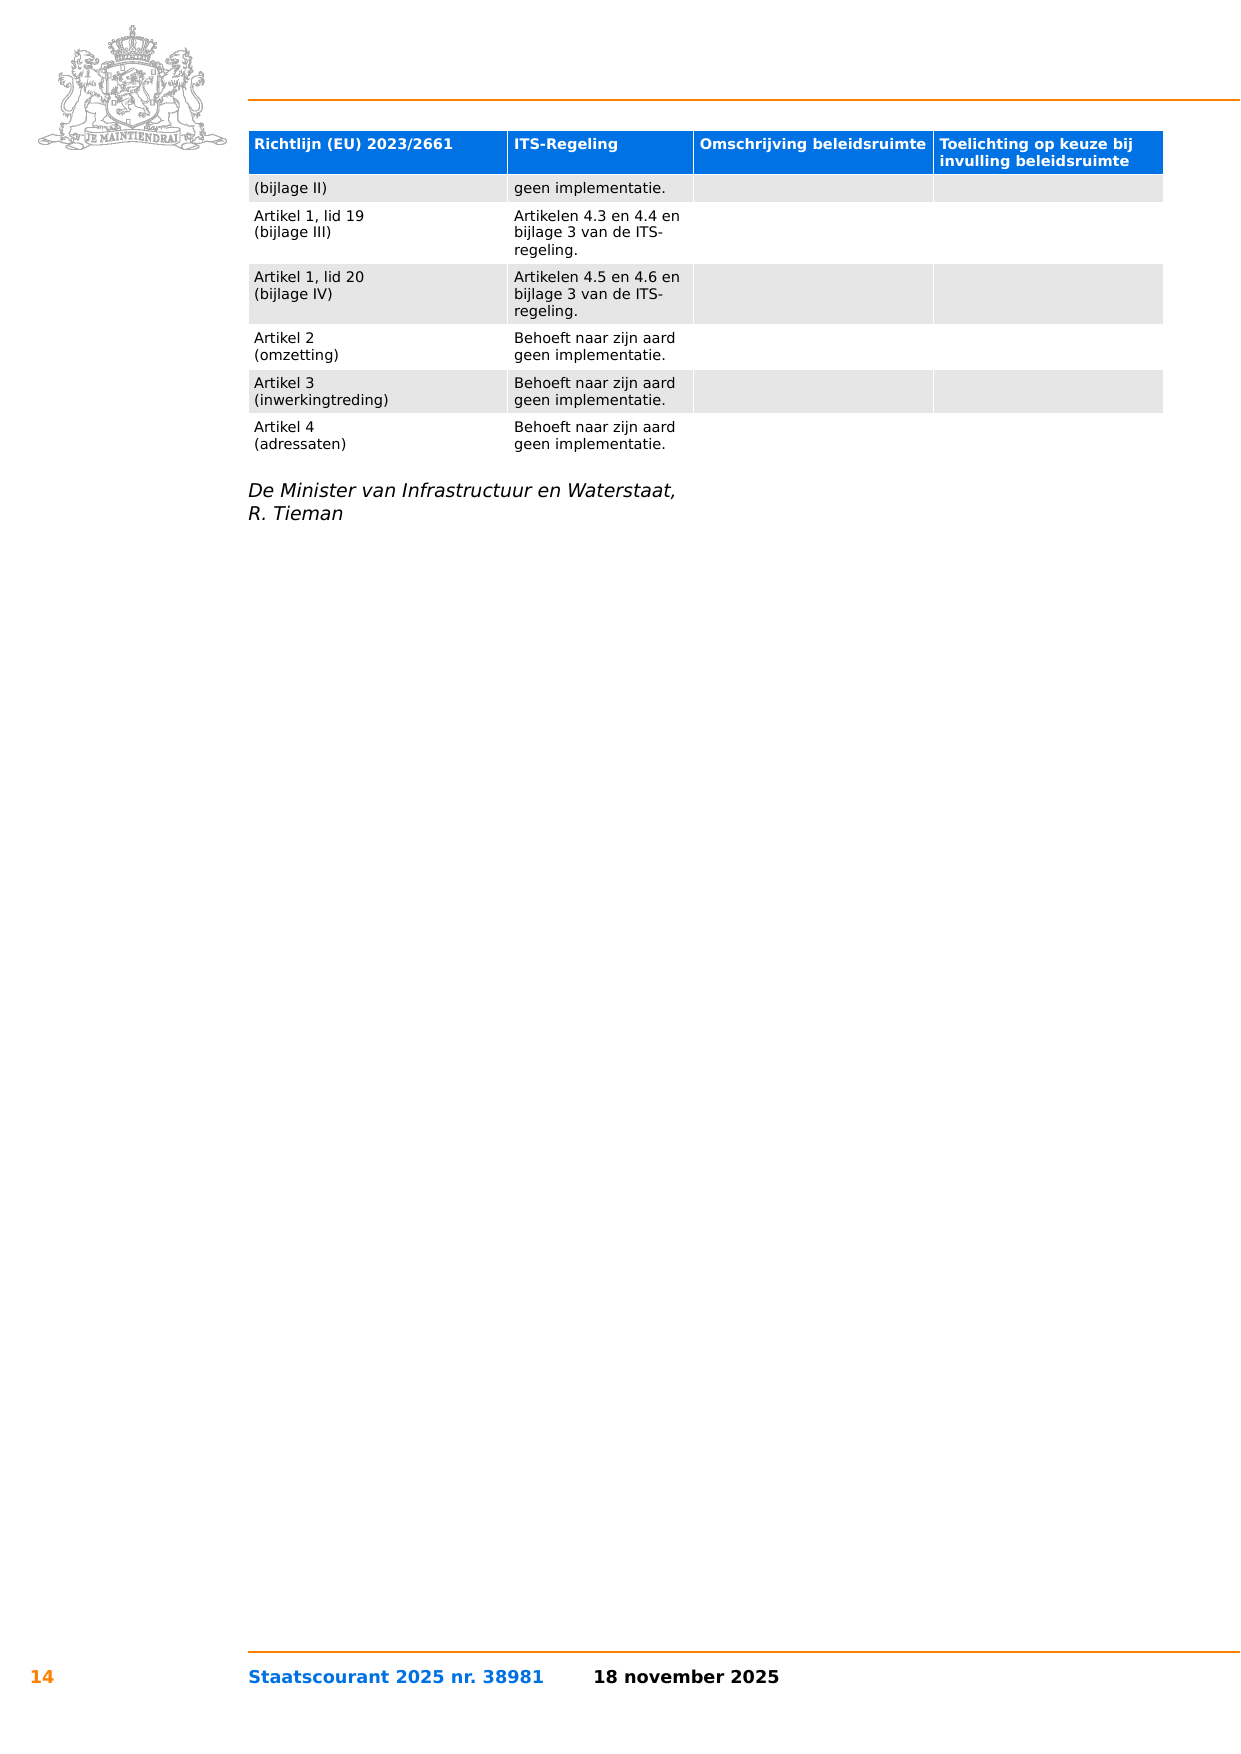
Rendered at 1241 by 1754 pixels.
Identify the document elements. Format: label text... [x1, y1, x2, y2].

table_cell [694, 325, 933, 369]
table_cell (bijlage II) [249, 175, 507, 202]
table_cell [934, 325, 1163, 369]
table_cell Artikel 1, lid 20 (bijlage IV) [249, 264, 507, 324]
table_cell Artikel 3 (inwerkingtreding) [249, 370, 507, 413]
table_cell [934, 370, 1163, 413]
table_cell [934, 175, 1163, 202]
text De Minister van Infrastructuur en Waterstaat, R. Tieman [248, 480, 1163, 524]
table_cell [934, 203, 1163, 263]
table_header ITS-Regeling [508, 131, 693, 174]
table_cell Artikel 1, lid 19 (bijlage III) [249, 203, 507, 263]
table_header Richtlijn (EU) 2023/2661 [249, 131, 507, 174]
table_cell [694, 175, 933, 202]
table_cell [694, 414, 933, 457]
table_header Omschrijving beleidsruimte [694, 131, 933, 174]
table_cell Artikel 2 (omzetting) [249, 325, 507, 369]
table_cell Artikel 4 (adressaten) [249, 414, 507, 457]
table_cell [694, 203, 933, 263]
picture [38, 25, 227, 150]
table_cell [934, 264, 1163, 324]
table_cell Behoeft naar zijn aard geen implementatie. [508, 414, 693, 457]
table_cell [694, 264, 933, 324]
table_cell Artikelen 4.5 en 4.6 en bijlage 3 van de ITS-regeling. [508, 264, 693, 324]
table_cell [934, 414, 1163, 457]
table_cell Artikelen 4.3 en 4.4 en bijlage 3 van de ITS-regeling. [508, 203, 693, 263]
table_header Toelichting op keuze bij invulling beleidsruimte [934, 131, 1163, 174]
table_cell [694, 370, 933, 413]
table_cell geen implementatie. [508, 175, 693, 202]
table_cell Behoeft naar zijn aard geen implementatie. [508, 370, 693, 413]
table_cell Behoeft naar zijn aard geen implementatie. [508, 325, 693, 369]
